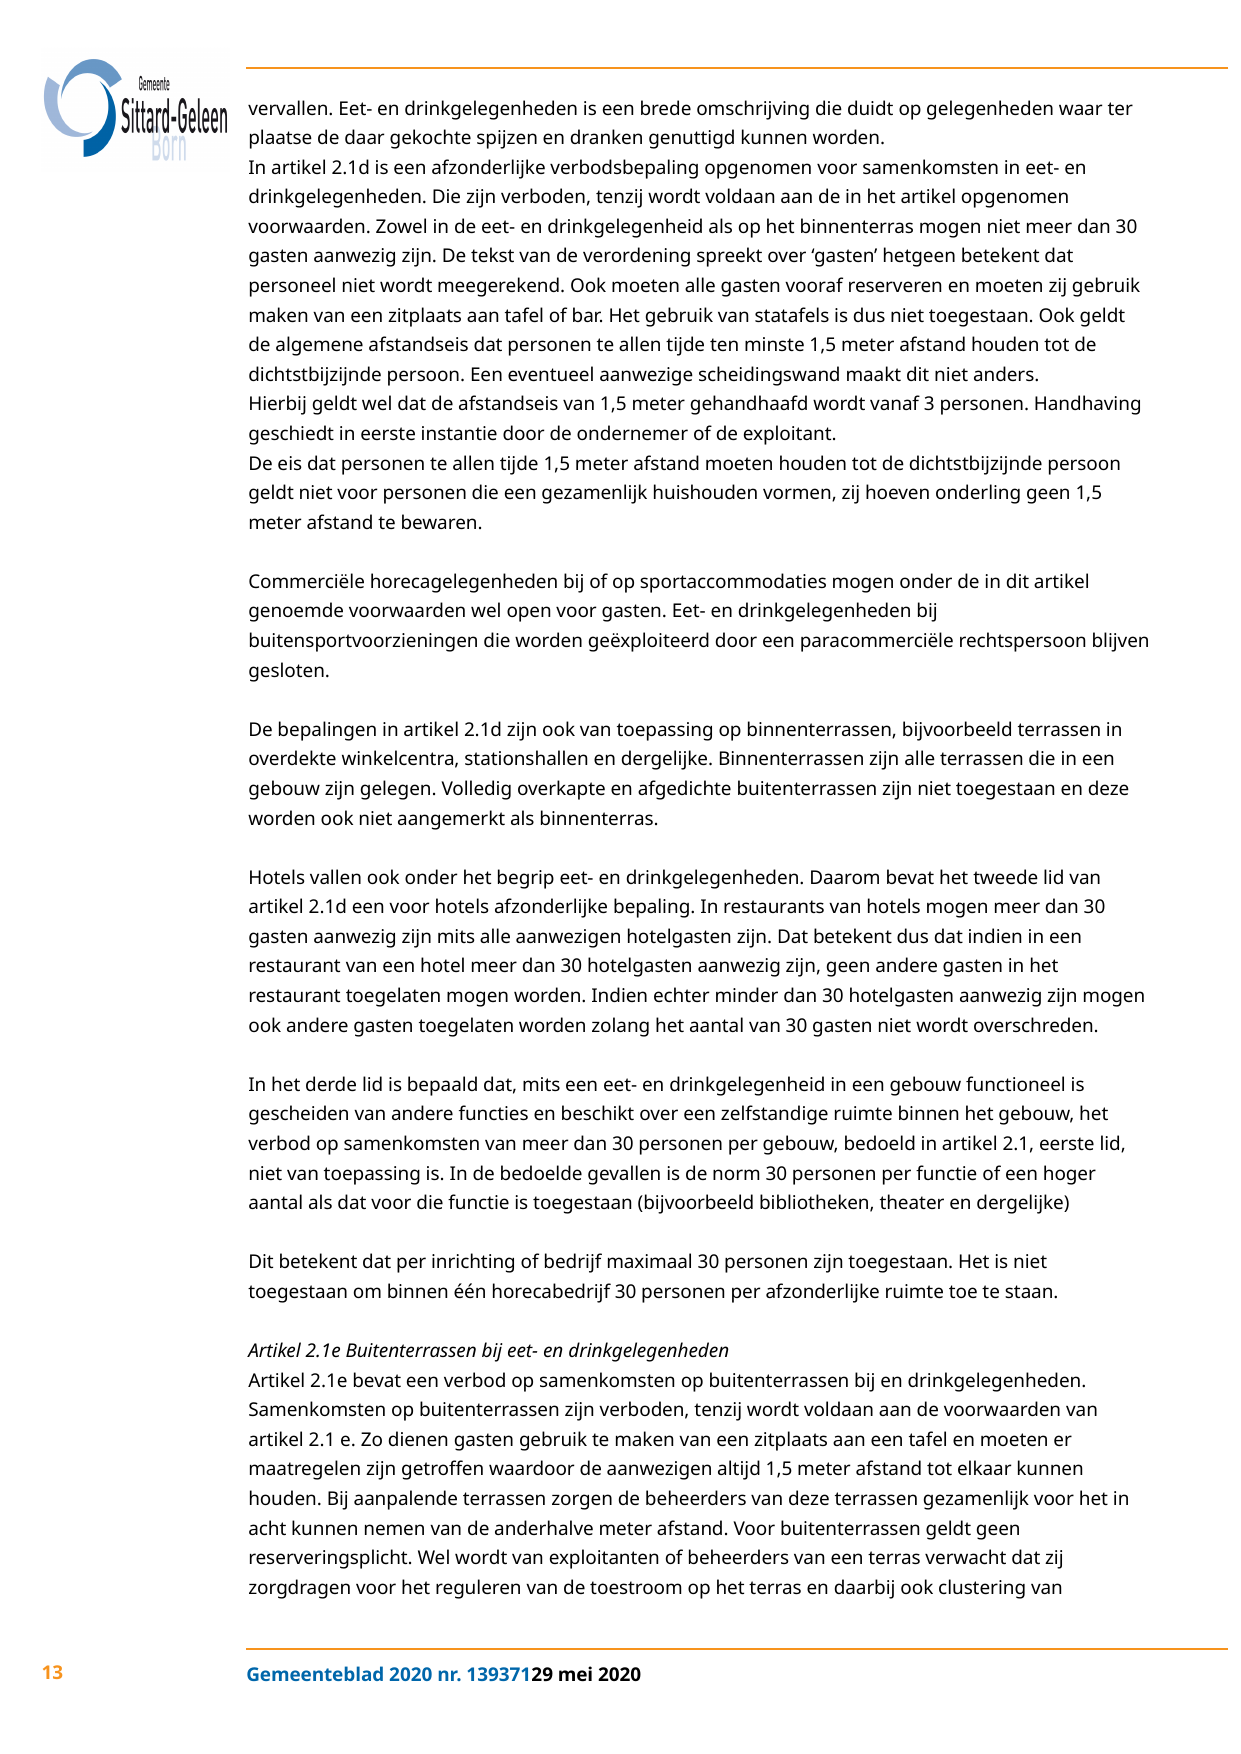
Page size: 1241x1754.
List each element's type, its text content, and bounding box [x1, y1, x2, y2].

text vervallen. Eet- en drinkgelegenheden is een brede omschrijving die duidt op gelegenheden waar ter plaatse de daar gekochte spijzen en dranken genuttigd kunnen worden. [248, 95, 1152, 150]
text In het derde lid is bepaald dat, mits een eet- en drinkgelegenheid in een gebouw functioneel is gescheiden van andere functies en beschikt over een zelfstandige ruimte binnen het gebouw, het verbod op samenkomsten van meer dan 30 personen per gebouw, bedoeld in artikel 2.1, eerste lid, niet van toepassing is. In de bedoelde gevallen is de norm 30 personen per functie of een hoger aantal als dat voor die functie is toegestaan (bijvoorbeeld bibliotheken, theater en dergelijke) [248, 1071, 1152, 1215]
text Artikel 2.1e Buitenterrassen bij eet- en drinkgelegenheden [248, 1337, 1152, 1363]
picture [41, 47, 231, 172]
text Commerciële horecagelegenheden bij of op sportaccommodaties mogen onder de in dit artikel genoemde voorwaarden wel open voor gasten. Eet- en drinkgelegenheden bij buitensportvoorzieningen die worden geëxploiteerd door een paracommerciële rechtspersoon blijven gesloten. [248, 568, 1152, 683]
text Dit betekent dat per inrichting of bedrijf maximaal 30 personen zijn toegestaan. Het is niet toegestaan om binnen één horecabedrijf 30 personen per afzonderlijke ruimte toe te staan. [248, 1248, 1152, 1304]
text Hotels vallen ook onder het begrip eet- en drinkgelegenheden. Daarom bevat het tweede lid van artikel 2.1d een voor hotels afzonderlijke bepaling. In restaurants van hotels mogen meer dan 30 gasten aanwezig zijn mits alle aanwezigen hotelgasten zijn. Dat betekent dus dat indien in een restaurant van een hotel meer dan 30 hotelgasten aanwezig zijn, geen andere gasten in het restaurant toegelaten mogen worden. Indien echter minder dan 30 hotelgasten aanwezig zijn mogen ook andere gasten toegelaten worden zolang het aantal van 30 gasten niet wordt overschreden. [248, 864, 1152, 1038]
text De eis dat personen te allen tijde 1,5 meter afstand moeten houden tot de dichtstbijzijnde persoon geldt niet voor personen die een gezamenlijk huishouden vormen, zij hoeven onderling geen 1,5 meter afstand te bewaren. [248, 450, 1152, 535]
text In artikel 2.1d is een afzonderlijke verbodsbepaling opgenomen voor samenkomsten in eet- en drinkgelegenheden. Die zijn verboden, tenzij wordt voldaan aan de in het artikel opgenomen voorwaarden. Zowel in de eet- en drinkgelegenheid als op het binnenterras mogen niet meer dan 30 gasten aanwezig zijn. De tekst van de verordening spreekt over ‘gasten’ hetgeen betekent dat personeel niet wordt meegerekend. Ook moeten alle gasten vooraf reserveren en moeten zij gebruik maken van een zitplaats aan tafel of bar. Het gebruik van statafels is dus niet toegestaan. Ook geldt de algemene afstandseis dat personen te allen tijde ten minste 1,5 meter afstand houden tot de dichtstbijzijnde persoon. Een eventueel aanwezige scheidingswand maakt dit niet anders. [248, 154, 1152, 387]
text Artikel 2.1e bevat een verbod op samenkomsten op buitenterrassen bij en drinkgelegenheden. Samenkomsten op buitenterrassen zijn verboden, tenzij wordt voldaan aan de voorwaarden van artikel 2.1 e. Zo dienen gasten gebruik te maken van een zitplaats aan een tafel en moeten er maatregelen zijn getroffen waardoor de aanwezigen altijd 1,5 meter afstand tot elkaar kunnen houden. Bij aanpalende terrassen zorgen de beheerders van deze terrassen gezamenlijk voor het in acht kunnen nemen van de anderhalve meter afstand. Voor buitenterrassen geldt geen reserveringsplicht. Wel wordt van exploitanten of beheerders van een terras verwacht dat zij zorgdragen voor het reguleren van de toestroom op het terras en daarbij ook clustering van [248, 1367, 1152, 1600]
text De bepalingen in artikel 2.1d zijn ook van toepassing op binnenterrassen, bijvoorbeeld terrassen in overdekte winkelcentra, stationshallen en dergelijke. Binnenterrassen zijn alle terrassen die in een gebouw zijn gelegen. Volledig overkapte en afgedichte buitenterrassen zijn niet toegestaan en deze worden ook niet aangemerkt als binnenterras. [248, 716, 1152, 831]
text Hierbij geldt wel dat de afstandseis van 1,5 meter gehandhaafd wordt vanaf 3 personen. Handhaving geschiedt in eerste instantie door de ondernemer of de exploitant. [248, 391, 1152, 446]
